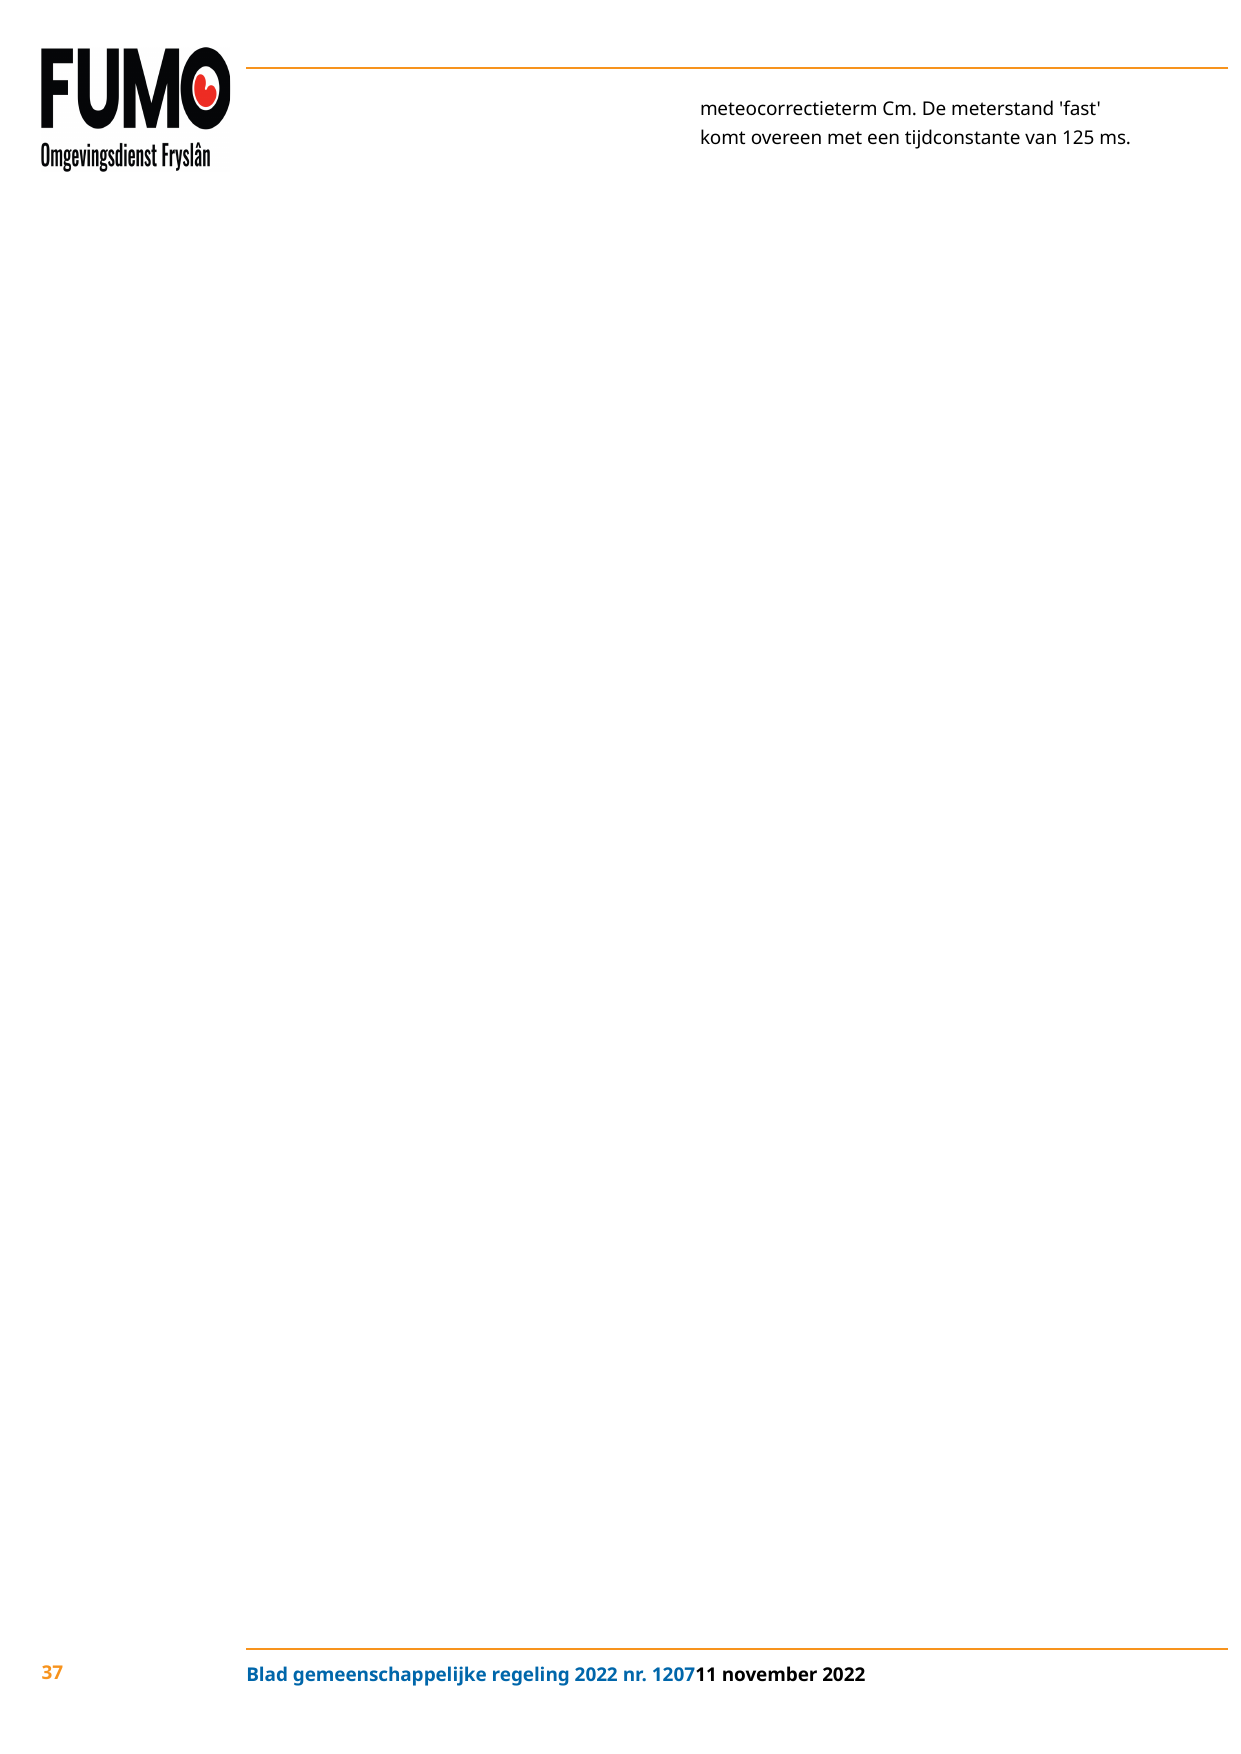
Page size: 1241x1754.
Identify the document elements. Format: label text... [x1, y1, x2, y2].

table_cell meteocorrectieterm Cm. De meterstand 'fast' komt overeen met een tijdconstante van 125 ms. [700, 95, 1152, 150]
table_cell [248, 95, 700, 150]
picture [41, 47, 231, 172]
